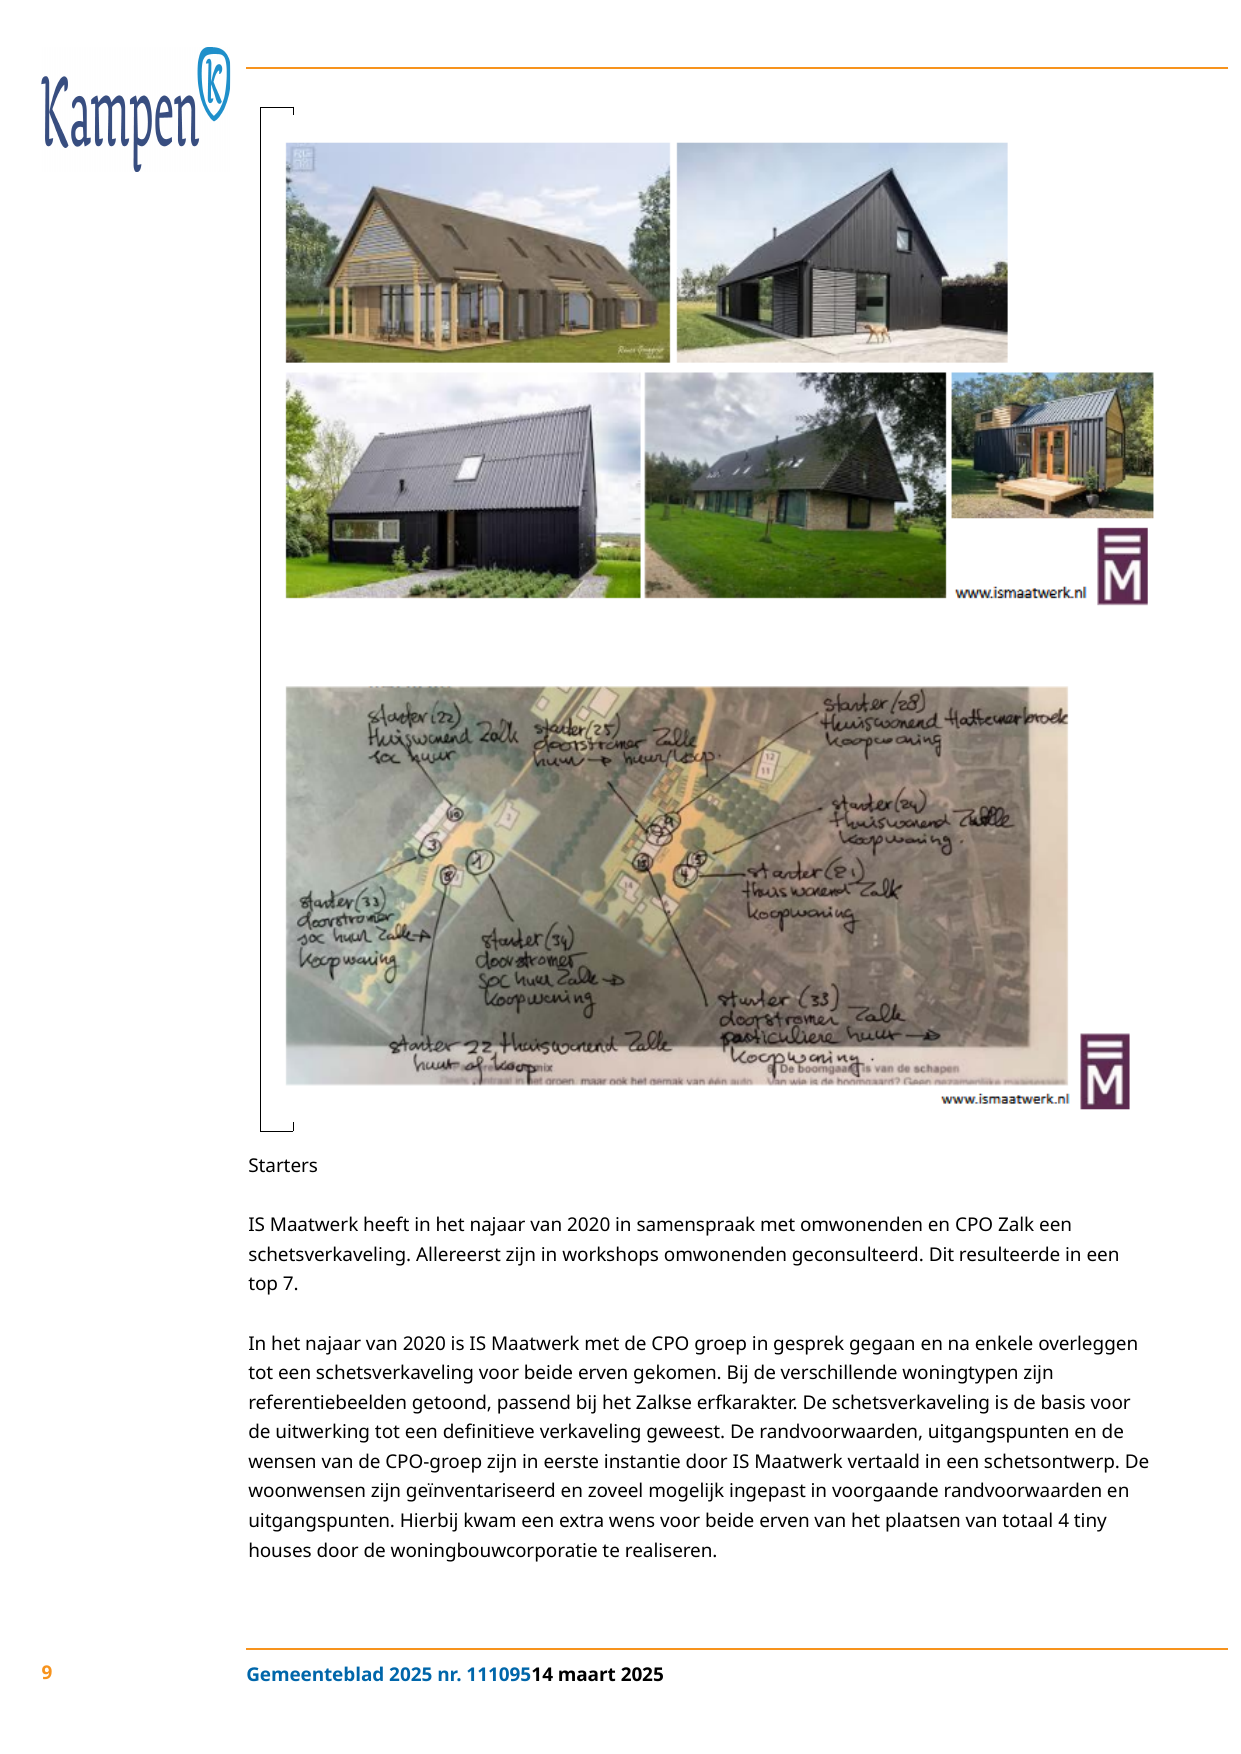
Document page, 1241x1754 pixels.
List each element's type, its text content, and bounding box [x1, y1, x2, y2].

picture [41, 47, 231, 172]
text In het najaar van 2020 is IS Maatwerk met de CPO groep in gesprek gegaan en na enkele overleggen tot een schetsverkaveling voor beide erven gekomen. Bij de verschillende woningtypen zijn referentiebeelden getoond, passend bij het Zalkse erfkarakter. De schetsverkaveling is de basis voor de uitwerking tot een definitieve verkaveling geweest. De randvoorwaarden, uitgangspunten en de wensen van de CPO-groep zijn in eerste instantie door IS Maatwerk vertaald in een schetsontwerp. De woonwensen zijn geïnventariseerd en zoveel mogelijk ingepast in voorgaande randvoorwaarden en uitgangspunten. Hierbij kwam een extra wens voor beide erven van het plaatsen van totaal 4 tiny houses door de woningbouwcorporatie te realiseren. [248, 1330, 1152, 1562]
text IS Maatwerk heeft in het najaar van 2020 in samenspraak met omwonenden en CPO Zalk een schetsverkaveling. Allereerst zijn in workshops omwonenden geconsulteerd. Dit resulteerde in een top 7. [248, 1211, 1152, 1296]
text Starters [248, 1152, 1152, 1178]
picture [268, 115, 1155, 1122]
